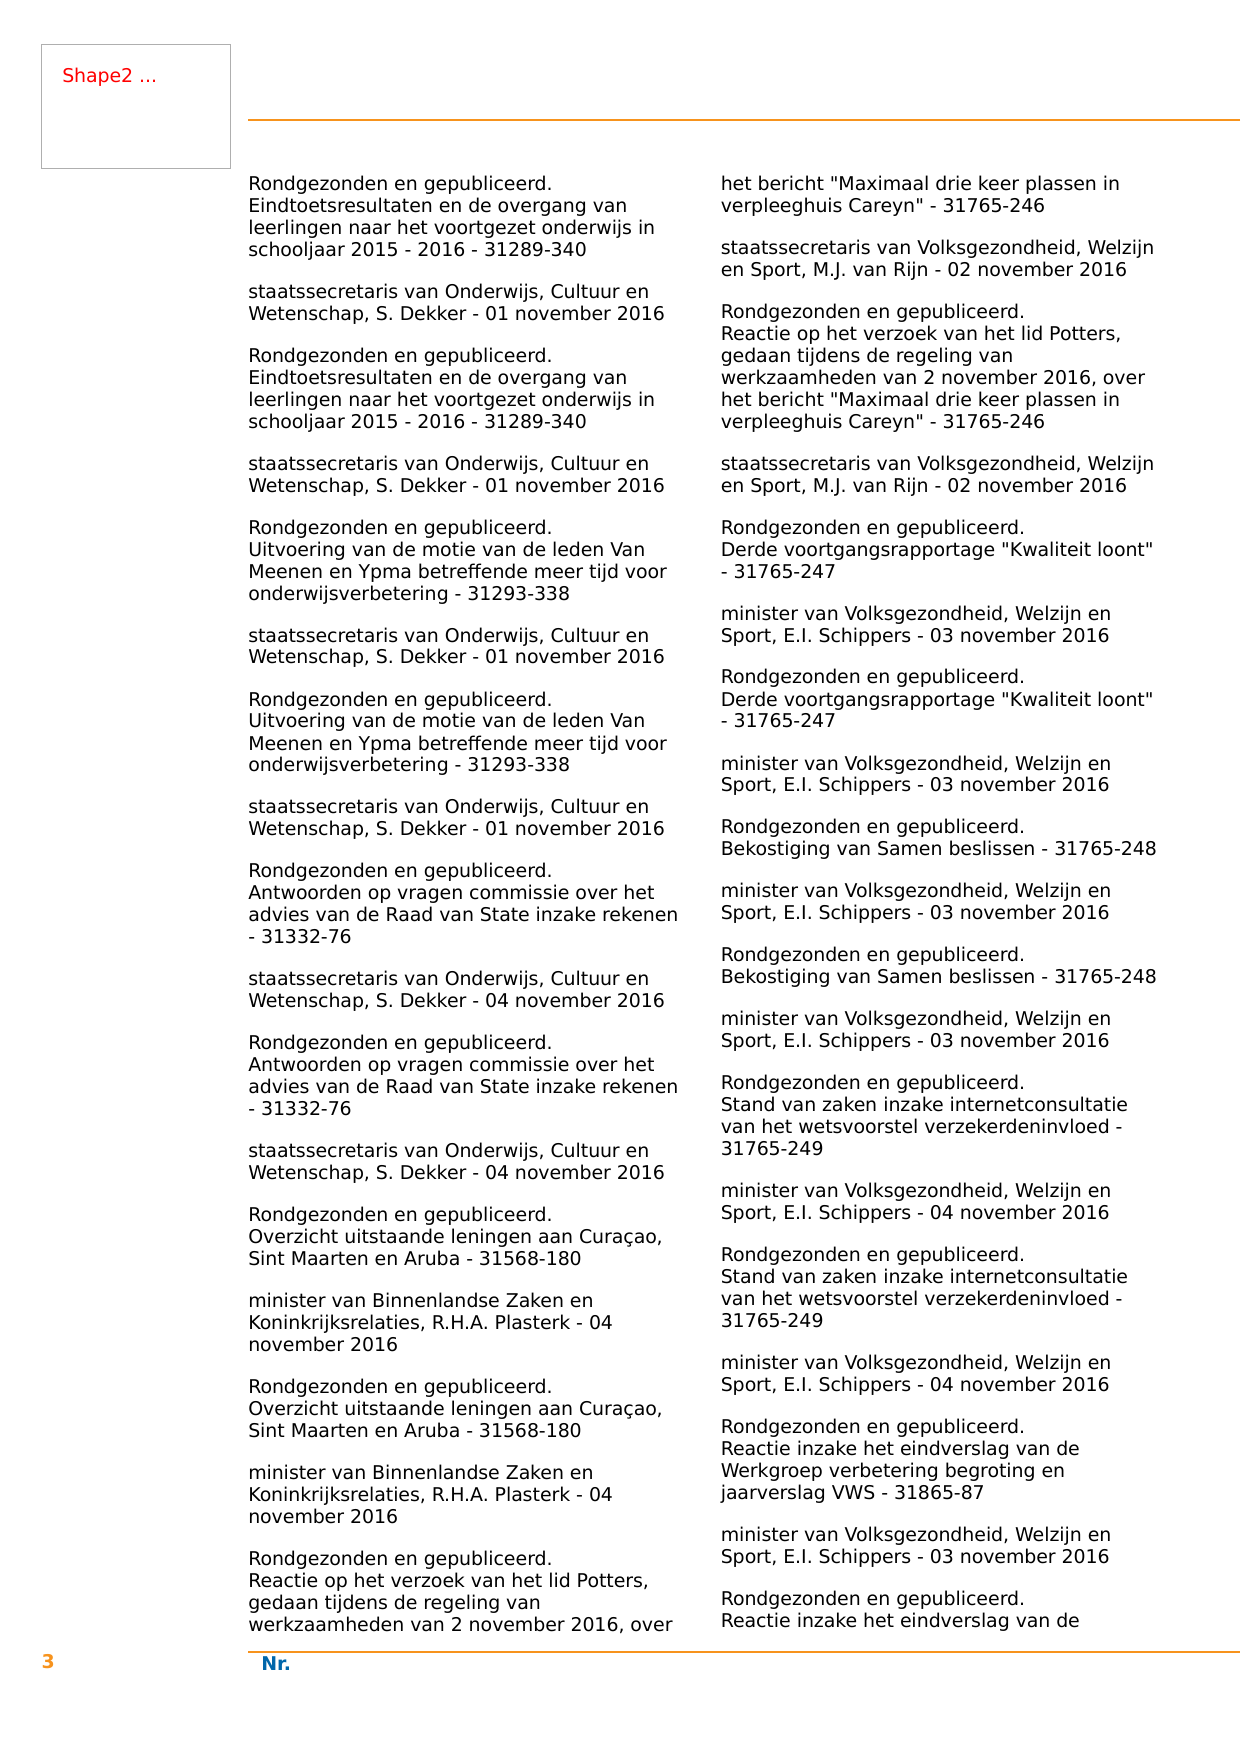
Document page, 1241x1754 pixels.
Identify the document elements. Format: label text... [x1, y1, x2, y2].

text staatssecretaris van Onderwijs, Cultuur en Wetenschap, S. Dekker - 04 november 2016 [248, 1140, 691, 1184]
text Rondgezonden en gepubliceerd. [248, 173, 691, 195]
text Rondgezonden en gepubliceerd. [721, 944, 1163, 966]
text Rondgezonden en gepubliceerd. [721, 666, 1163, 688]
text Rondgezonden en gepubliceerd. [248, 860, 691, 882]
text Rondgezonden en gepubliceerd. [248, 517, 691, 538]
text Reactie inzake het eindverslag van de [721, 1610, 1163, 1632]
text Rondgezonden en gepubliceerd. [721, 1244, 1163, 1266]
text Rondgezonden en gepubliceerd. [248, 1032, 691, 1054]
text staatssecretaris van Onderwijs, Cultuur en Wetenschap, S. Dekker - 01 november 2016 [248, 624, 691, 668]
text Rondgezonden en gepubliceerd. [248, 1548, 691, 1570]
text het bericht "Maximaal drie keer plassen in verpleeghuis Careyn" - 31765-246 [721, 173, 1163, 217]
text minister van Volksgezondheid, Welzijn en Sport, E.I. Schippers - 03 november 2016 [721, 1524, 1163, 1568]
text Rondgezonden en gepubliceerd. [721, 816, 1163, 838]
text Rondgezonden en gepubliceerd. [248, 345, 691, 367]
text Stand van zaken inzake internetconsultatie van het wetsvoorstel verzekerdeninvloed - 31765-249 [721, 1266, 1163, 1332]
text Bekostiging van Samen beslissen - 31765-248 [721, 966, 1163, 988]
text Stand van zaken inzake internetconsultatie van het wetsvoorstel verzekerdeninvloed - 31765-249 [721, 1094, 1163, 1160]
text staatssecretaris van Onderwijs, Cultuur en Wetenschap, S. Dekker - 01 november 2016 [248, 281, 691, 325]
text Rondgezonden en gepubliceerd. [721, 517, 1163, 538]
text minister van Volksgezondheid, Welzijn en Sport, E.I. Schippers - 04 november 2016 [721, 1180, 1163, 1224]
text Reactie op het verzoek van het lid Potters, gedaan tijdens de regeling van werkzaamheden van 2 november 2016, over [248, 1570, 691, 1636]
text staatssecretaris van Onderwijs, Cultuur en Wetenschap, S. Dekker - 01 november 2016 [248, 796, 691, 840]
text Overzicht uitstaande leningen aan Curaçao, Sint Maarten en Aruba - 31568-180 [248, 1226, 691, 1270]
text minister van Binnenlandse Zaken en Koninkrijksrelaties, R.H.A. Plasterk - 04 november 2016 [248, 1462, 691, 1528]
text minister van Volksgezondheid, Welzijn en Sport, E.I. Schippers - 03 november 2016 [721, 1008, 1163, 1052]
text minister van Volksgezondheid, Welzijn en Sport, E.I. Schippers - 04 november 2016 [721, 1352, 1163, 1396]
text Antwoorden op vragen commissie over het advies van de Raad van State inzake rekenen - 31332-76 [248, 882, 691, 948]
text Reactie op het verzoek van het lid Potters, gedaan tijdens de regeling van werkzaamheden van 2 november 2016, over het bericht "Maximaal drie keer plassen in verpleeghuis Careyn" - 31765-246 [721, 323, 1163, 433]
text Rondgezonden en gepubliceerd. [721, 301, 1163, 323]
text staatssecretaris van Onderwijs, Cultuur en Wetenschap, S. Dekker - 01 november 2016 [248, 453, 691, 497]
text Rondgezonden en gepubliceerd. [248, 1376, 691, 1398]
text Eindtoetsresultaten en de overgang van leerlingen naar het voortgezet onderwijs in schooljaar 2015 - 2016 - 31289-340 [248, 195, 691, 261]
text Derde voortgangsrapportage "Kwaliteit loont" - 31765-247 [721, 538, 1163, 582]
text Reactie inzake het eindverslag van de Werkgroep verbetering begroting en jaarverslag VWS - 31865-87 [721, 1438, 1163, 1504]
text staatssecretaris van Volksgezondheid, Welzijn en Sport, M.J. van Rijn - 02 november 2016 [721, 237, 1163, 281]
text Rondgezonden en gepubliceerd. [248, 688, 691, 710]
text minister van Volksgezondheid, Welzijn en Sport, E.I. Schippers - 03 november 2016 [721, 602, 1163, 646]
text staatssecretaris van Onderwijs, Cultuur en Wetenschap, S. Dekker - 04 november 2016 [248, 968, 691, 1012]
text Derde voortgangsrapportage "Kwaliteit loont" - 31765-247 [721, 688, 1163, 732]
text Bekostiging van Samen beslissen - 31765-248 [721, 838, 1163, 860]
text staatssecretaris van Volksgezondheid, Welzijn en Sport, M.J. van Rijn - 02 november 2016 [721, 453, 1163, 497]
text Rondgezonden en gepubliceerd. [248, 1204, 691, 1226]
text Uitvoering van de motie van de leden Van Meenen en Ypma betreffende meer tijd voor onderwijsverbetering - 31293-338 [248, 710, 691, 776]
text minister van Volksgezondheid, Welzijn en Sport, E.I. Schippers - 03 november 2016 [721, 880, 1163, 924]
text Eindtoetsresultaten en de overgang van leerlingen naar het voortgezet onderwijs in schooljaar 2015 - 2016 - 31289-340 [248, 367, 691, 433]
text Rondgezonden en gepubliceerd. [721, 1588, 1163, 1610]
text minister van Binnenlandse Zaken en Koninkrijksrelaties, R.H.A. Plasterk - 04 november 2016 [248, 1290, 691, 1356]
text Antwoorden op vragen commissie over het advies van de Raad van State inzake rekenen - 31332-76 [248, 1054, 691, 1120]
text minister van Volksgezondheid, Welzijn en Sport, E.I. Schippers - 03 november 2016 [721, 752, 1163, 796]
text Overzicht uitstaande leningen aan Curaçao, Sint Maarten en Aruba - 31568-180 [248, 1398, 691, 1442]
text Uitvoering van de motie van de leden Van Meenen en Ypma betreffende meer tijd voor onderwijsverbetering - 31293-338 [248, 538, 691, 604]
text Rondgezonden en gepubliceerd. [721, 1072, 1163, 1094]
text Rondgezonden en gepubliceerd. [721, 1416, 1163, 1438]
